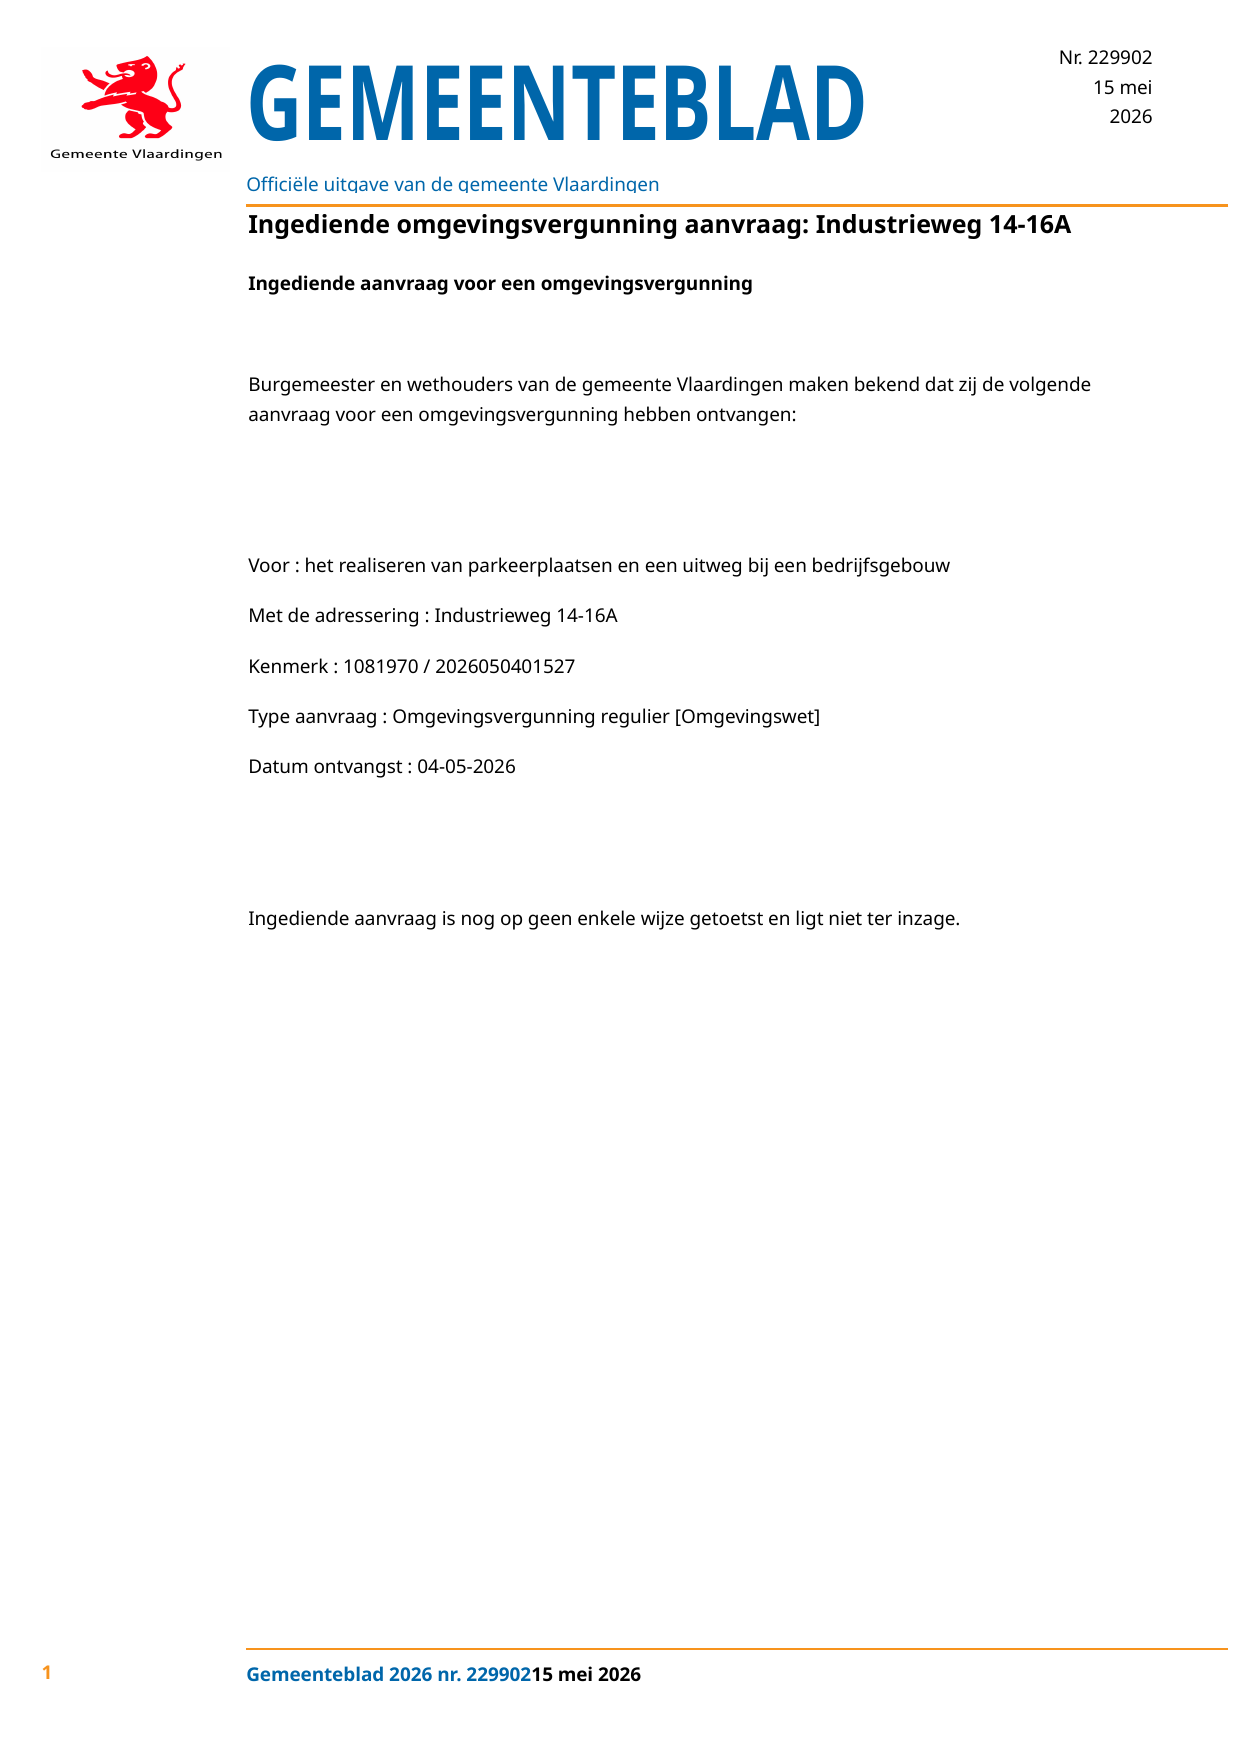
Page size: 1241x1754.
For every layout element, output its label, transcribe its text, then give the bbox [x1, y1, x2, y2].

text Type aanvraag : Omgevingsvergunning regulier [Omgevingswet] [248, 703, 1152, 729]
picture [41, 47, 231, 172]
text Ingediende omgevingsvergunning aanvraag: Industrieweg 14-16A [248, 207, 1152, 241]
text Kenmerk : 1081970 / 2026050401527 [248, 653, 1152, 678]
text Met de adressering : Industrieweg 14-16A [248, 602, 1152, 628]
text Voor : het realiseren van parkeerplaatsen en een uitweg bij een bedrijfsgebouw [248, 552, 1152, 578]
text Burgemeester en wethouders van de gemeente Vlaardingen maken bekend dat zij de volgende aanvraag voor een omgevingsvergunning hebben ontvangen: [248, 371, 1152, 426]
text Ingediende aanvraag voor een omgevingsvergunning [248, 270, 1152, 296]
text Ingediende aanvraag is nog op geen enkele wijze getoetst en ligt niet ter inzage. [248, 905, 1152, 931]
text Datum ontvangst : 04-05-2026 [248, 754, 1152, 779]
